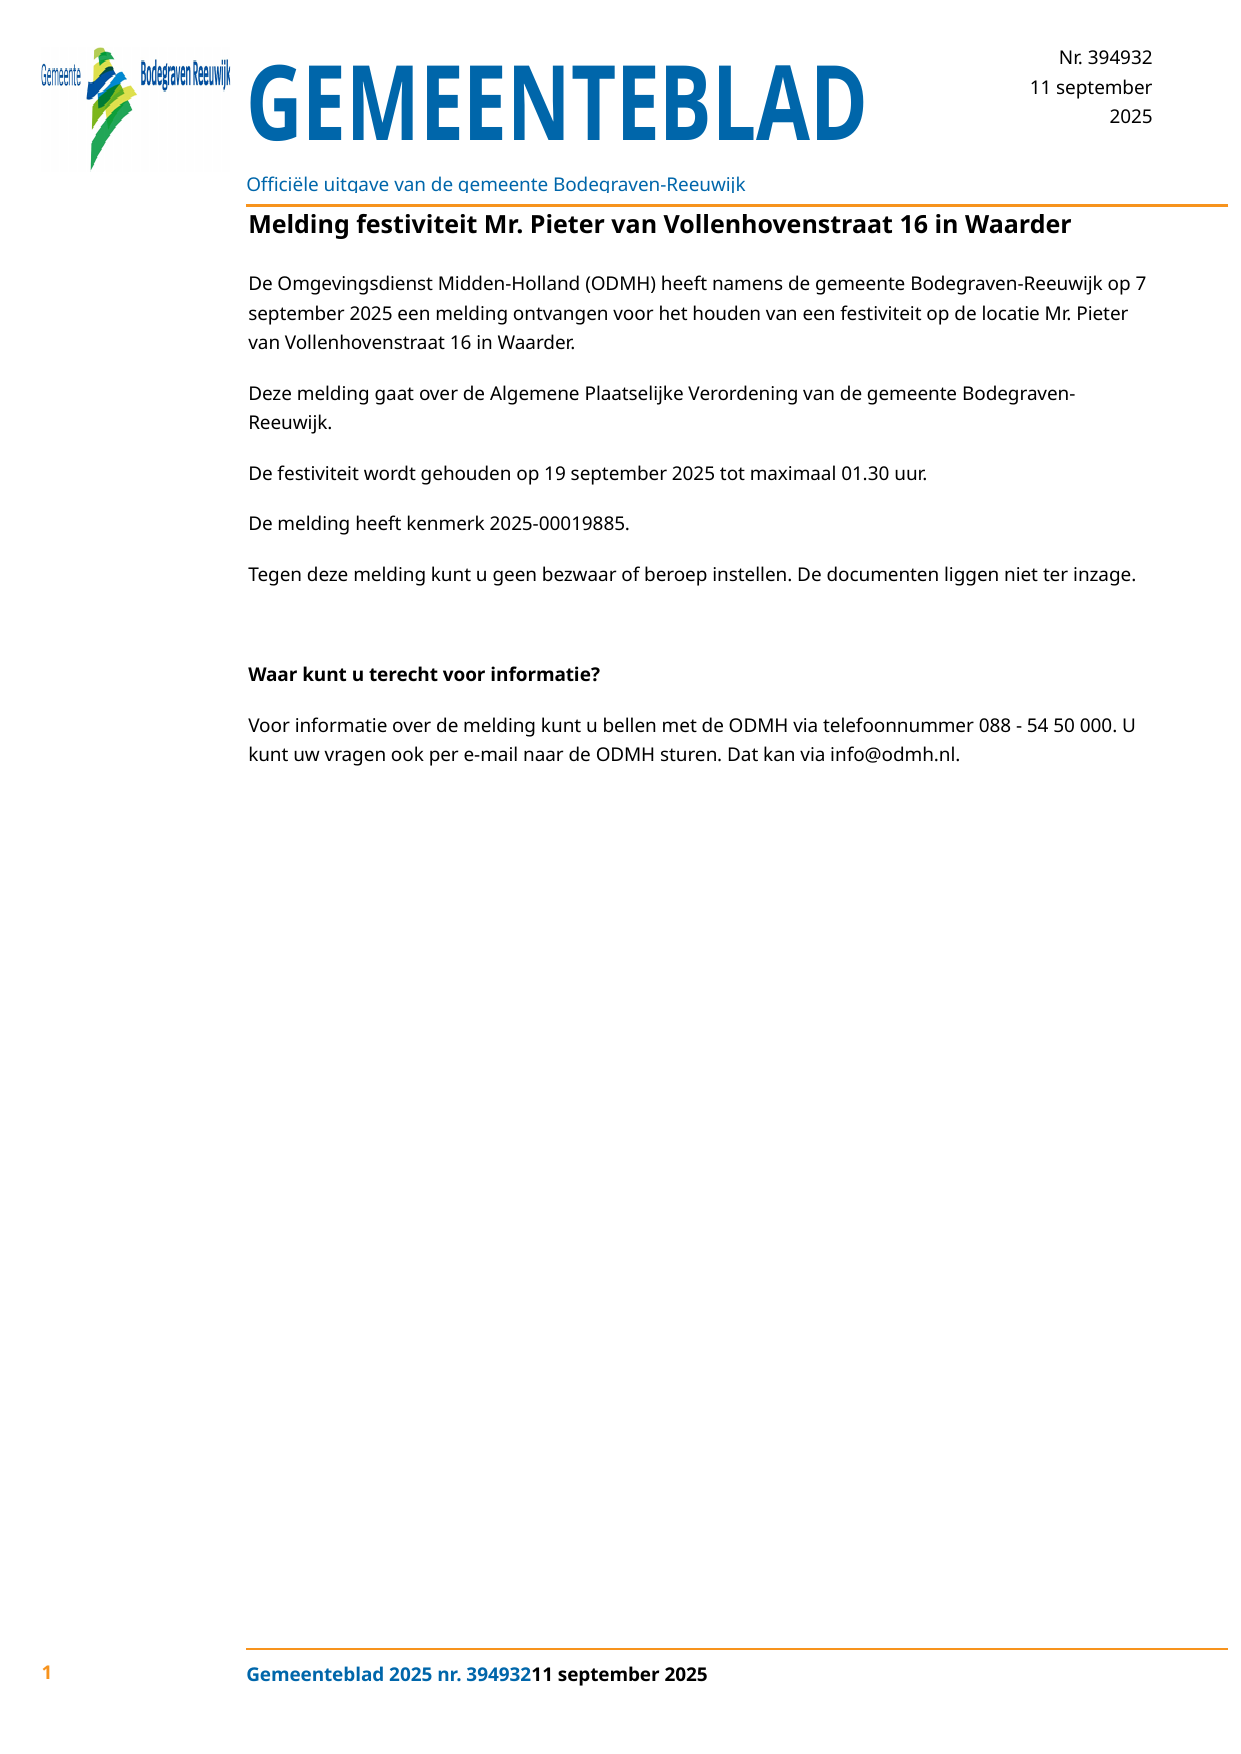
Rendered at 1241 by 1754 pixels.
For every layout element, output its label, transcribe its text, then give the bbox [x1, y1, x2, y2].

text Voor informatie over de melding kunt u bellen met de ODMH via telefoonnummer 088 - 54 50 000. U kunt uw vragen ook per e-mail naar de ODMH sturen. Dat kan via info@odmh.nl. [248, 712, 1152, 767]
text Waar kunt u terecht voor informatie? [248, 662, 1152, 687]
picture [41, 47, 231, 172]
text Tegen deze melding kunt u geen bezwaar of beroep instellen. De documenten liggen niet ter inzage. [248, 561, 1152, 586]
text Melding festiviteit Mr. Pieter van Vollenhovenstraat 16 in Waarder [248, 207, 1152, 241]
text Deze melding gaat over de Algemene Plaatselijke Verordening van de gemeente Bodegraven-Reeuwijk. [248, 380, 1152, 435]
text De melding heeft kenmerk 2025-00019885. [248, 510, 1152, 536]
text De festiviteit wordt gehouden op 19 september 2025 tot maximaal 01.30 uur. [248, 460, 1152, 486]
text De Omgevingsdienst Midden-Holland (ODMH) heeft namens de gemeente Bodegraven-Reeuwijk op 7 september 2025 een melding ontvangen voor het houden van een festiviteit op de locatie Mr. Pieter van Vollenhovenstraat 16 in Waarder. [248, 270, 1152, 355]
